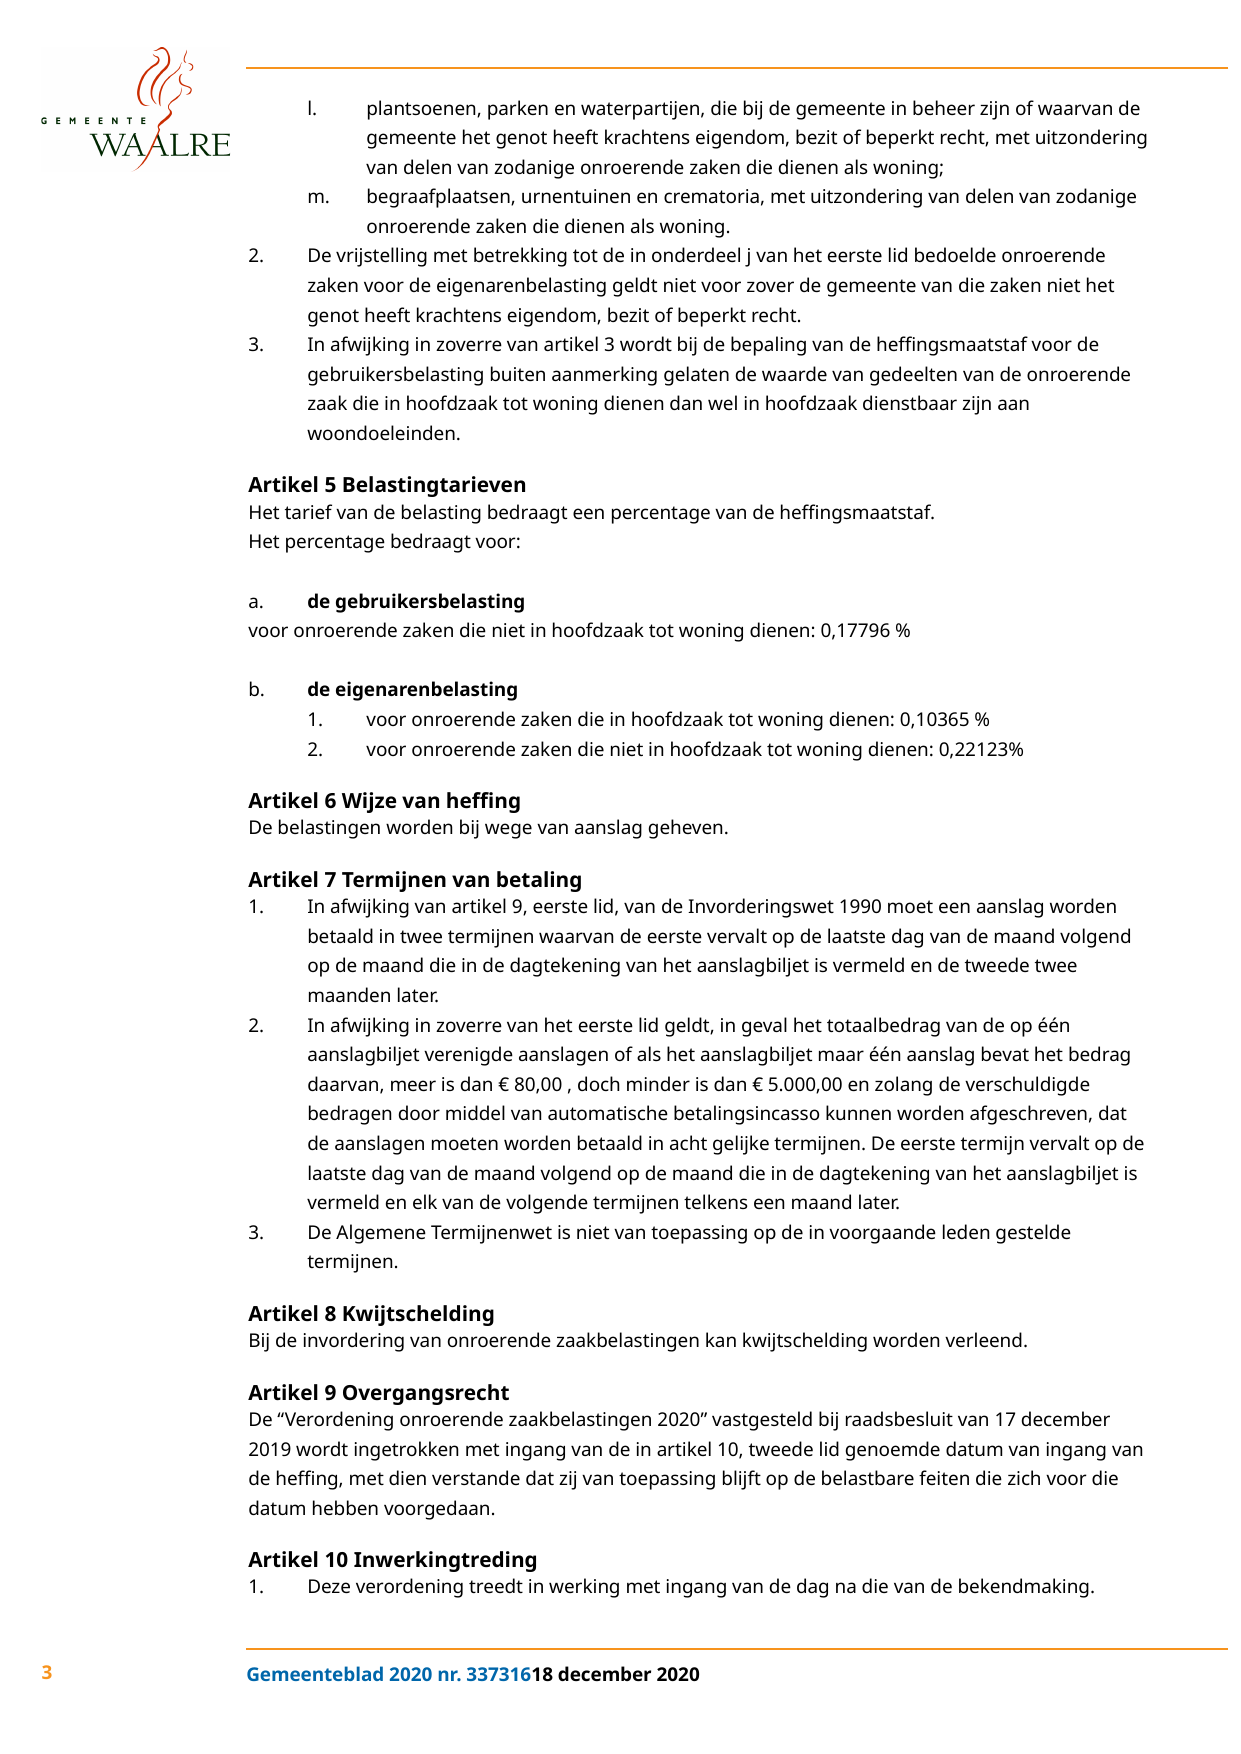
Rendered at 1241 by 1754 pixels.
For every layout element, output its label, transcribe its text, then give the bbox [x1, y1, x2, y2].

list In afwijking van artikel 9, eerste lid, van de Invorderingswet 1990 moet een aanslag worden betaald in twee termijnen waarvan de eerste vervalt op de laatste dag van de maand volgend op de maand die in de dagtekening van het aanslagbiljet is vermeld en de tweede twee maanden later. [248, 893, 1152, 1008]
text Artikel 8 Kwijtschelding [248, 1299, 1152, 1327]
text Artikel 6 Wijze van heffing [248, 786, 1152, 814]
text Het percentage bedraagt voor: [248, 529, 1152, 554]
text Artikel 7 Termijnen van betaling [248, 865, 1152, 893]
list begraafplaatsen, urnentuinen en crematoria, met uitzondering van delen van zodanige onroerende zaken die dienen als woning. [307, 183, 1152, 239]
list voor onroerende zaken die niet in hoofdzaak tot woning dienen: 0,22123% [307, 736, 1152, 761]
list De Algemene Termijnenwet is niet van toepassing op de in voorgaande leden gestelde termijnen. [248, 1219, 1152, 1274]
text De belastingen worden bij wege van aanslag geheven. [248, 814, 1152, 840]
list plantsoenen, parken en waterpartijen, die bij de gemeente in beheer zijn of waarvan de gemeente het genot heeft krachtens eigendom, bezit of beperkt recht, met uitzondering van delen van zodanige onroerende zaken die dienen als woning; [307, 95, 1152, 180]
text Bij de invordering van onroerende zaakbelastingen kan kwijtschelding worden verleend. [248, 1327, 1152, 1353]
text voor onroerende zaken die niet in hoofdzaak tot woning dienen: 0,17796 % [248, 617, 1152, 643]
picture [41, 47, 231, 172]
list De vrijstelling met betrekking tot de in onderdeel j van het eerste lid bedoelde onroerende zaken voor de eigenarenbelasting geldt niet voor zover de gemeente van die zaken niet het genot heeft krachtens eigendom, bezit of beperkt recht. [248, 243, 1152, 328]
list de eigenarenbelasting [248, 677, 1152, 702]
text Het tarief van de belasting bedraagt een percentage van de heffingsmaatstaf. [248, 499, 1152, 525]
list In afwijking in zoverre van artikel 3 wordt bij de bepaling van de heffingsmaatstaf voor de gebruikersbelasting buiten aanmerking gelaten de waarde van gedeelten van de onroerende zaak die in hoofdzaak tot woning dienen dan wel in hoofdzaak dienstbaar zijn aan woondoeleinden. [248, 331, 1152, 446]
list de gebruikersbelasting [248, 588, 1152, 613]
list voor onroerende zaken die in hoofdzaak tot woning dienen: 0,10365 % [307, 706, 1152, 732]
text Artikel 10 Inwerkingtreding [248, 1545, 1152, 1574]
text De “Verordening onroerende zaakbelastingen 2020” vastgesteld bij raadsbesluit van 17 december 2019 wordt ingetrokken met ingang van de in artikel 10, tweede lid genoemde datum van ingang van de heffing, met dien verstande dat zij van toepassing blijft op de belastbare feiten die zich voor die datum hebben voorgedaan. [248, 1406, 1152, 1521]
list In afwijking in zoverre van het eerste lid geldt, in geval het totaalbedrag van de op één aanslagbiljet verenigde aanslagen of als het aanslagbiljet maar één aanslag bevat het bedrag daarvan, meer is dan € 80,00 , doch minder is dan € 5.000,00 en zolang de verschuldigde bedragen door middel van automatische betalingsincasso kunnen worden afgeschreven, dat de aanslagen moeten worden betaald in acht gelijke termijnen. De eerste termijn vervalt op de laatste dag van de maand volgend op de maand die in de dagtekening van het aanslagbiljet is vermeld en elk van de volgende termijnen telkens een maand later. [248, 1012, 1152, 1215]
text Artikel 5 Belastingtarieven [248, 471, 1152, 499]
list Deze verordening treedt in werking met ingang van de dag na die van de bekendmaking. [248, 1574, 1152, 1599]
text Artikel 9 Overgangsrecht [248, 1378, 1152, 1406]
